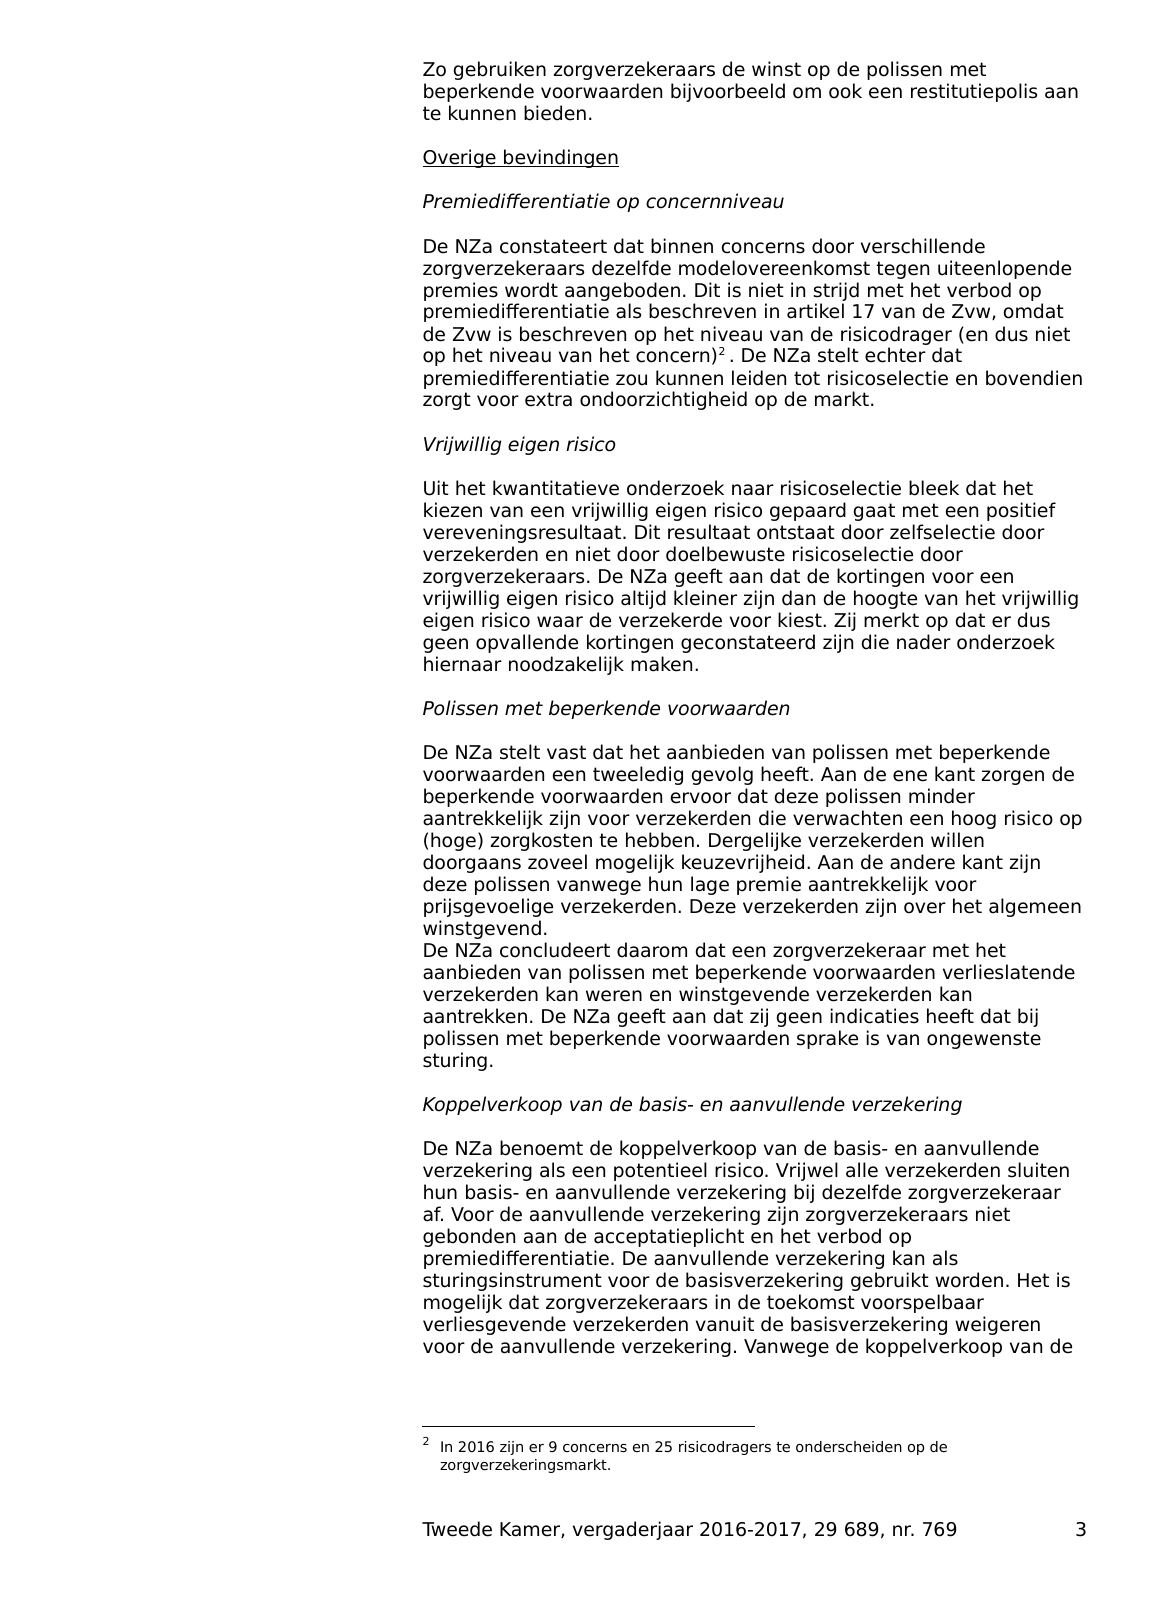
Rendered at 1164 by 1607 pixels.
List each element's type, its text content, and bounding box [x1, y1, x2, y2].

subtitle Polissen met beperkende voorwaarden [422, 698, 1087, 720]
text De NZa benoemt de koppelverkoop van de basis- en aanvullende verzekering als een potentieel risico. Vrijwel alle verzekerden sluiten hun basis- en aanvullende verzekering bij dezelfde zorgverzekeraar af. Voor de aanvullende verzekering zijn zorgverzekeraars niet gebonden aan de acceptatieplicht en het verbod op premiedifferentiatie. De aanvullende verzekering kan als sturingsinstrument voor de basisverzekering gebruikt worden. Het is mogelijk dat zorgverzekeraars in de toekomst voorspelbaar verliesgevende verzekerden vanuit de basisverzekering weigeren voor de aanvullende verzekering. Vanwege de koppelverkoop van de [422, 1138, 1087, 1358]
subtitle Koppelverkoop van de basis- en aanvullende verzekering [422, 1094, 1087, 1116]
subtitle Premiedifferentiatie op concernniveau [422, 191, 1087, 213]
text De NZa concludeert daarom dat een zorgverzekeraar met het aanbieden van polissen met beperkende voorwaarden verlieslatende verzekerden kan weren en winstgevende verzekerden kan aantrekken. De NZa geeft aan dat zij geen indicaties heeft dat bij polissen met beperkende voorwaarden sprake is van ongewenste sturing. [422, 940, 1087, 1072]
text Uit het kwantitatieve onderzoek naar risicoselectie bleek dat het kiezen van een vrijwillig eigen risico gepaard gaat met een positief vereveningsresultaat. Dit resultaat ontstaat door zelfselectie door verzekerden en niet door doelbewuste risicoselectie door zorgverzekeraars. De NZa geeft aan dat de kortingen voor een vrijwillig eigen risico altijd kleiner zijn dan de hoogte van het vrijwillig eigen risico waar de verzekerde voor kiest. Zij merkt op dat er dus geen opvallende kortingen geconstateerd zijn die nader onderzoek hiernaar noodzakelijk maken. [422, 478, 1087, 676]
text De NZa stelt vast dat het aanbieden van polissen met beperkende voorwaarden een tweeledig gevolg heeft. Aan de ene kant zorgen de beperkende voorwaarden ervoor dat deze polissen minder aantrekkelijk zijn voor verzekerden die verwachten een hoog risico op (hoge) zorgkosten te hebben. Dergelijke verzekerden willen doorgaans zoveel mogelijk keuzevrijheid. Aan de andere kant zijn deze polissen vanwege hun lage premie aantrekkelijk voor prijsgevoelige verzekerden. Deze verzekerden zijn over het algemeen winstgevend. [422, 742, 1087, 940]
subtitle Overige bevindingen [422, 147, 1087, 169]
text Zo gebruiken zorgverzekeraars de winst op de polissen met beperkende voorwaarden bijvoorbeeld om ook een restitutiepolis aan te kunnen bieden. [422, 59, 1087, 125]
text De NZa constateert dat binnen concerns door verschillende zorgverzekeraars dezelfde modelovereenkomst tegen uiteenlopende premies wordt aangeboden. Dit is niet in strijd met het verbod op premiedifferentiatie als beschreven in artikel 17 van de Zvw, omdat de Zvw is beschreven op het niveau van de risicodrager (en dus niet op het niveau van het concern). De NZa stelt echter dat premiedifferentiatie zou kunnen leiden tot risicoselectie en bovendien zorgt voor extra ondoorzichtigheid op de markt. [422, 236, 1087, 411]
subtitle Vrijwillig eigen risico [422, 433, 1087, 456]
text In 2016 zijn er 9 concerns en 25 risicodragers te onderscheiden op de zorgverzekeringsmarkt. [422, 1435, 1087, 1474]
